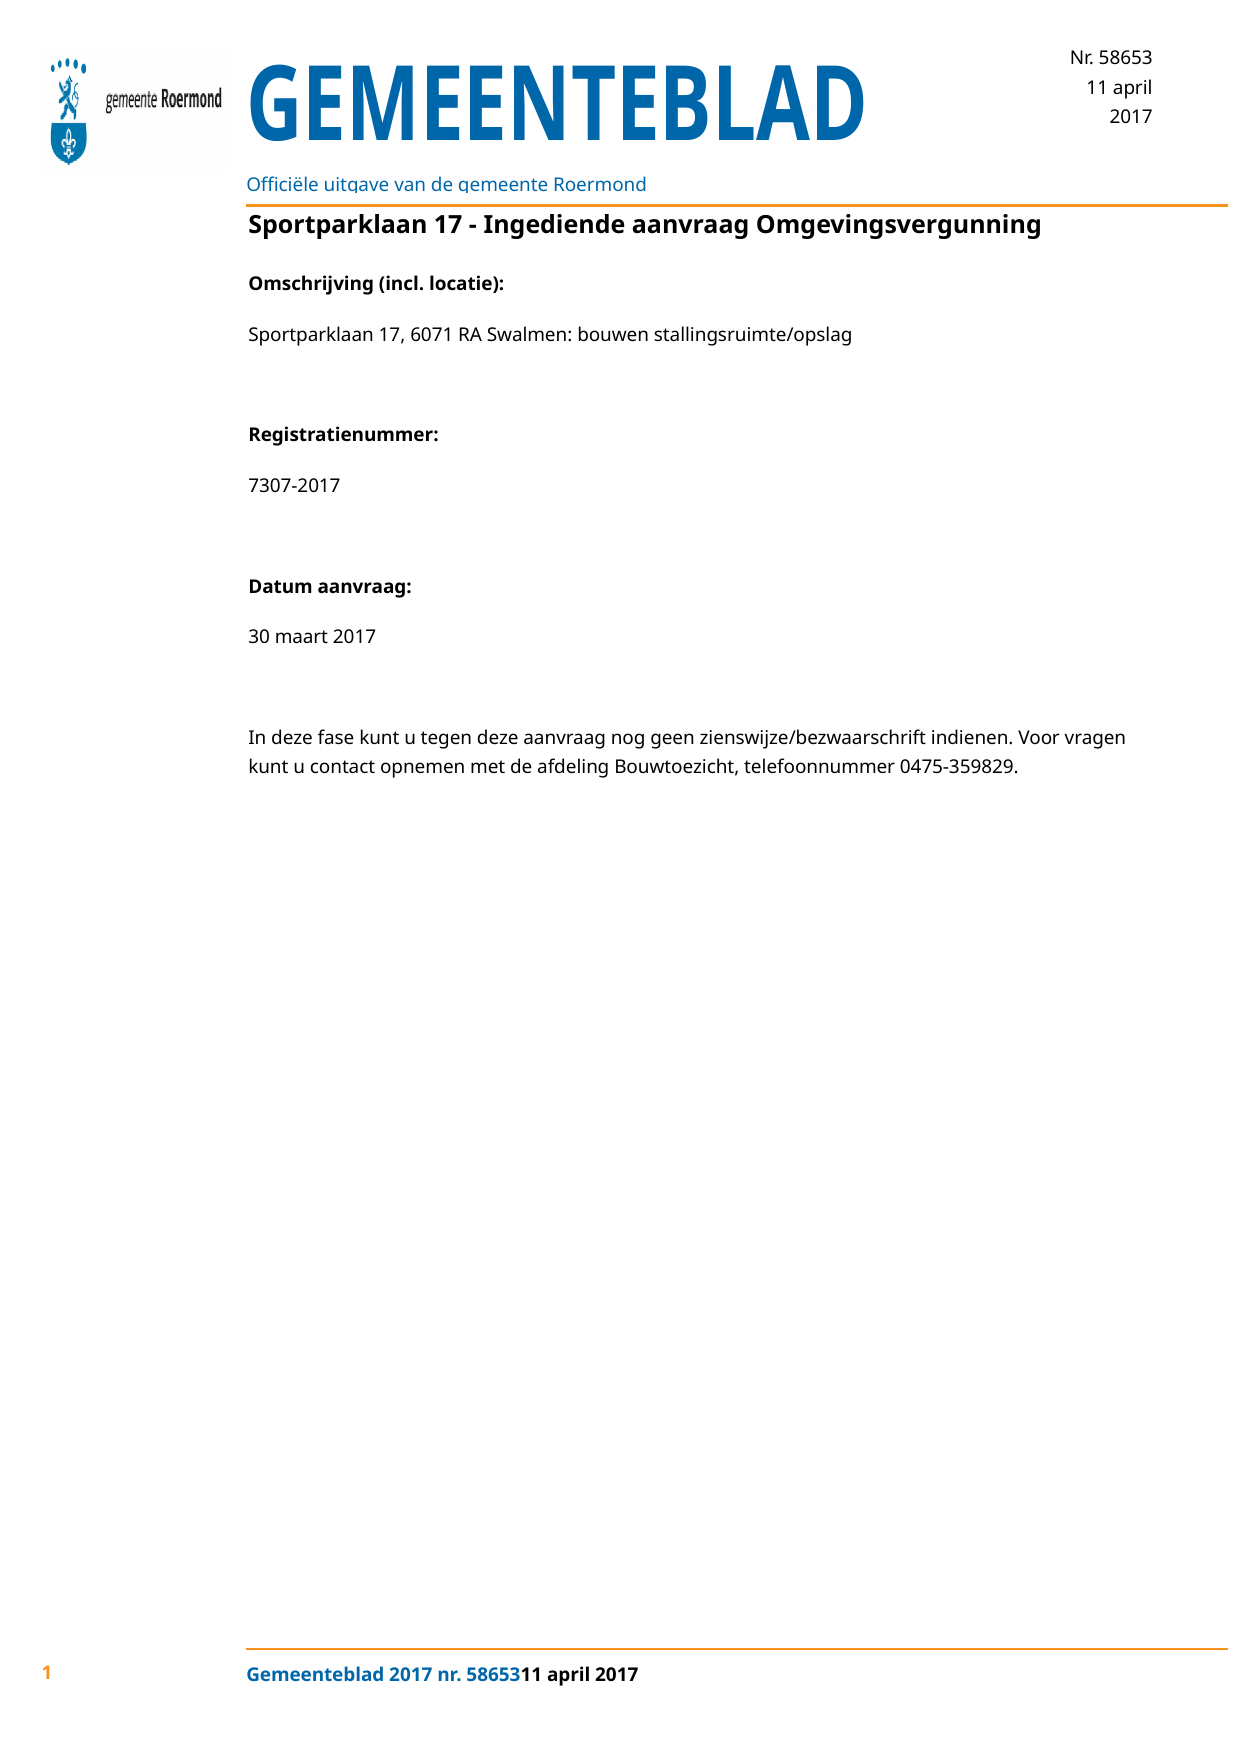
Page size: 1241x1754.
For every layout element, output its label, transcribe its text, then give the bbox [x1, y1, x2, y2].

text In deze fase kunt u tegen deze aanvraag nog geen zienswijze/bezwaarschrift indienen. Voor vragen kunt u contact opnemen met de afdeling Bouwtoezicht, telefoonnummer 0475-359829. [248, 724, 1152, 779]
text Registratienummer: [248, 422, 1152, 447]
text Datum aanvraag: [248, 573, 1152, 598]
picture [41, 47, 231, 172]
text Sportparklaan 17, 6071 RA Swalmen: bouwen stallingsruimte/opslag [248, 321, 1152, 346]
text Omschrijving (incl. locatie): [248, 270, 1152, 296]
text 7307-2017 [248, 472, 1152, 498]
text Sportparklaan 17 - Ingediende aanvraag Omgevingsvergunning [248, 207, 1152, 241]
text 30 maart 2017 [248, 623, 1152, 649]
